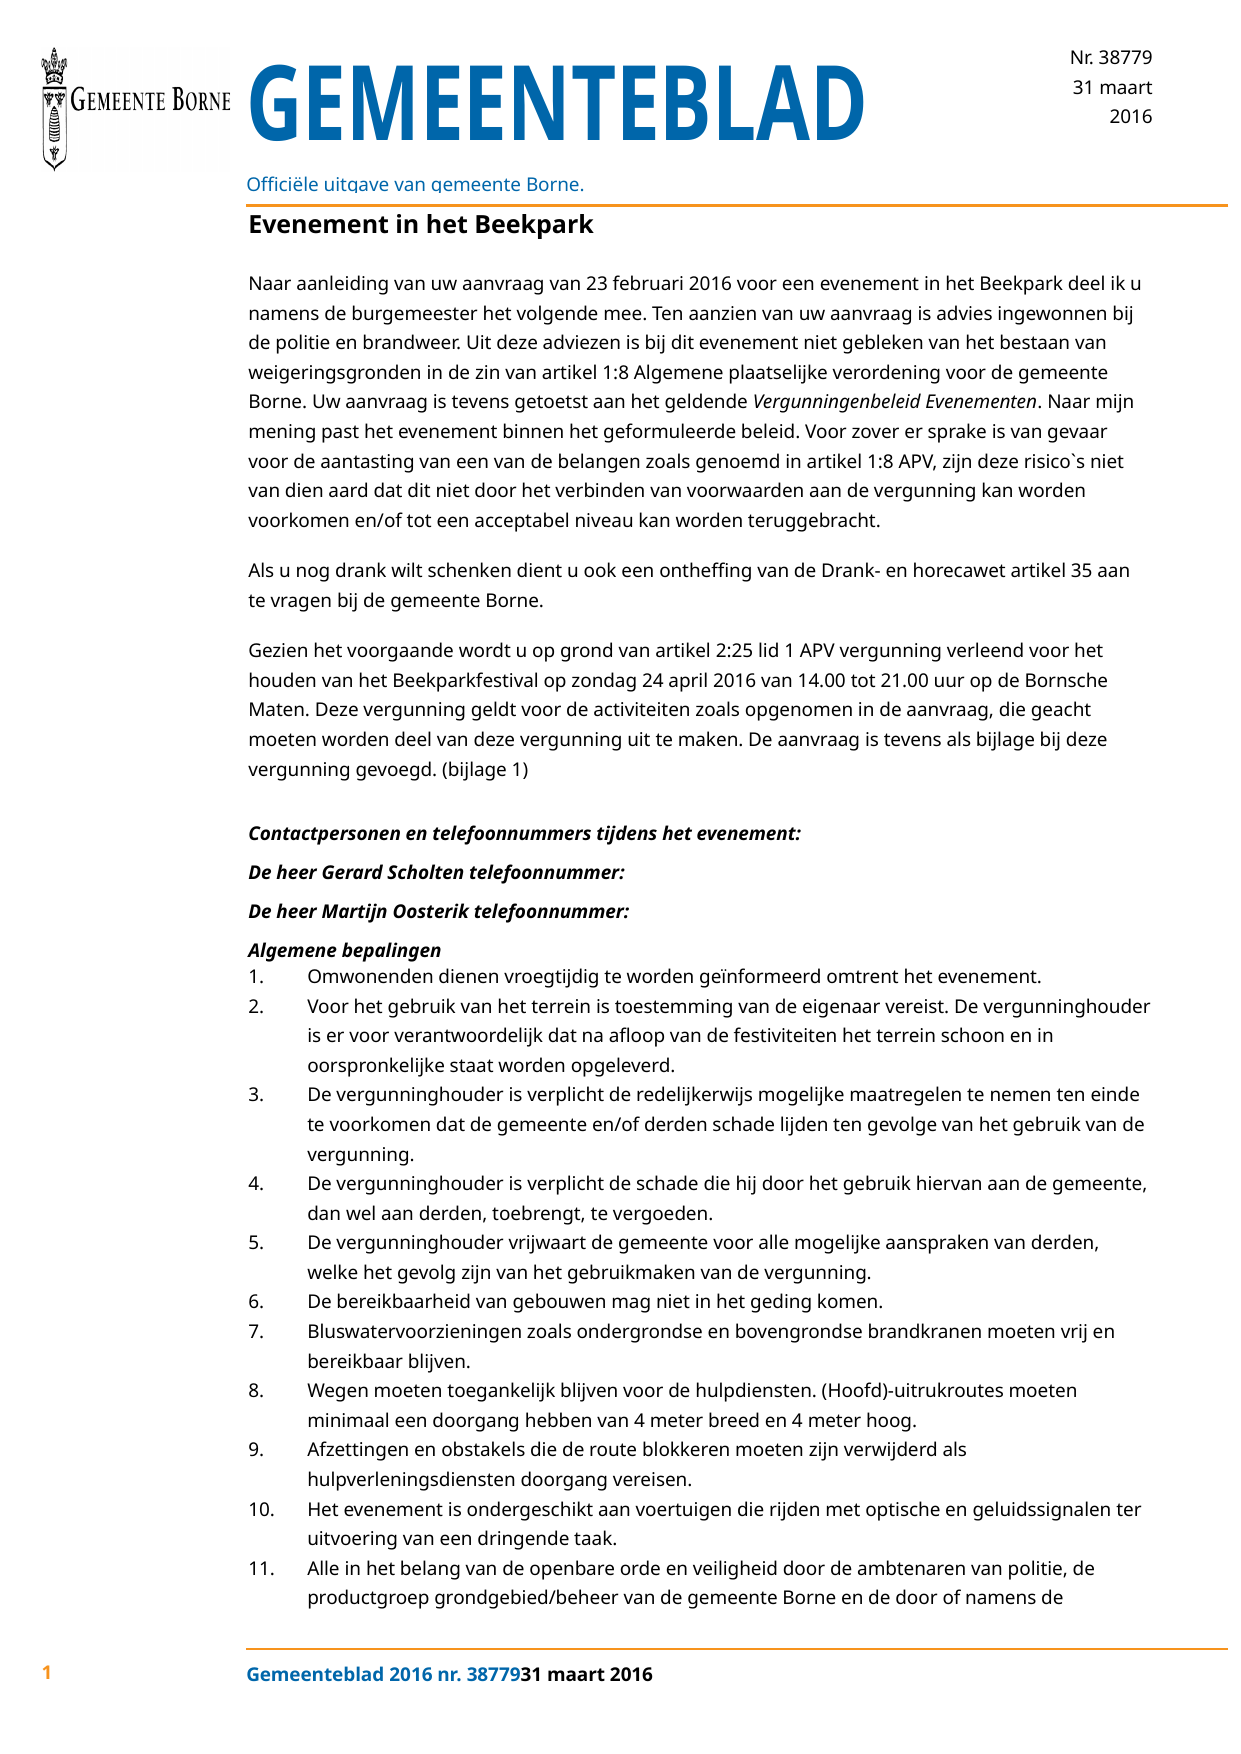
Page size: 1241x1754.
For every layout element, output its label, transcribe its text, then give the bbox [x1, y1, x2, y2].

list De bereikbaarheid van gebouwen mag niet in het geding komen. [248, 1289, 1152, 1314]
list Wegen moeten toegankelijk blijven voor de hulpdiensten. (Hoofd)-uitrukroutes moeten minimaal een doorgang hebben van 4 meter breed en 4 meter hoog. [248, 1377, 1152, 1433]
list Voor het gebruik van het terrein is toestemming van de eigenaar vereist. De vergunninghouder is er voor verantwoordelijk dat na afloop van de festiviteiten het terrein schoon en in oorspronkelijke staat worden opgeleverd. [248, 993, 1152, 1078]
text De heer Martijn Oosterik telefoonnummer: [248, 898, 1152, 924]
list De vergunninghouder is verplicht de schade die hij door het gebruik hiervan aan de gemeente, dan wel aan derden, toebrengt, te vergoeden. [248, 1170, 1152, 1226]
text De heer Gerard Scholten telefoonnummer: [248, 859, 1152, 885]
list Bluswatervoorzieningen zoals ondergrondse en bovengrondse brandkranen moeten vrij en bereikbaar blijven. [248, 1318, 1152, 1373]
list Afzettingen en obstakels die de route blokkeren moeten zijn verwijderd als hulpverleningsdiensten doorgang vereisen. [248, 1437, 1152, 1492]
list Alle in het belang van de openbare orde en veiligheid door de ambtenaren van politie, de productgroep grondgebied/beheer van de gemeente Borne en de door of namens de [248, 1555, 1152, 1610]
list Het evenement is ondergeschikt aan voertuigen die rijden met optische en geluidssignalen ter uitvoering van een dringende taak. [248, 1496, 1152, 1551]
text Contactpersonen en telefoonnummers tijdens het evenement: [248, 820, 1152, 845]
text Algemene bepalingen [248, 937, 1152, 963]
text Naar aanleiding van uw aanvraag van 23 februari 2016 voor een evenement in het Beekpark deel ik u namens de burgemeester het volgende mee. Ten aanzien van uw aanvraag is advies ingewonnen bij de politie en brandweer. Uit deze adviezen is bij dit evenement niet gebleken van het bestaan van weigeringsgronden in de zin van artikel 1:8 Algemene plaatselijke verordening voor de gemeente Borne. Uw aanvraag is tevens getoetst aan het geldende Vergunningenbeleid Evenementen. Naar mijn mening past het evenement binnen het geformuleerde beleid. Voor zover er sprake is van gevaar voor de aantasting van een van de belangen zoals genoemd in artikel 1:8 APV, zijn deze risico`s niet van dien aard dat dit niet door het verbinden van voorwaarden aan de vergunning kan worden voorkomen en/of tot een acceptabel niveau kan worden teruggebracht. [248, 270, 1152, 533]
text Gezien het voorgaande wordt u op grond van artikel 2:25 lid 1 APV vergunning verleend voor het houden van het Beekparkfestival op zondag 24 april 2016 van 14.00 tot 21.00 uur op de Bornsche Maten. Deze vergunning geldt voor de activiteiten zoals opgenomen in de aanvraag, die geacht moeten worden deel van deze vergunning uit te maken. De aanvraag is tevens als bijlage bij deze vergunning gevoegd. (bijlage 1) [248, 637, 1152, 781]
list De vergunninghouder vrijwaart de gemeente voor alle mogelijke aanspraken van derden, welke het gevolg zijn van het gebruikmaken van de vergunning. [248, 1229, 1152, 1285]
text Als u nog drank wilt schenken dient u ook een ontheffing van de Drank- en horecawet artikel 35 aan te vragen bij de gemeente Borne. [248, 557, 1152, 613]
list Omwonenden dienen vroegtijdig te worden geïnformeerd omtrent het evenement. [248, 963, 1152, 989]
picture [41, 47, 231, 172]
text Evenement in het Beekpark [248, 207, 1152, 241]
list De vergunninghouder is verplicht de redelijkerwijs mogelijke maatregelen te nemen ten einde te voorkomen dat de gemeente en/of derden schade lijden ten gevolge van het gebruik van de vergunning. [248, 1082, 1152, 1166]
